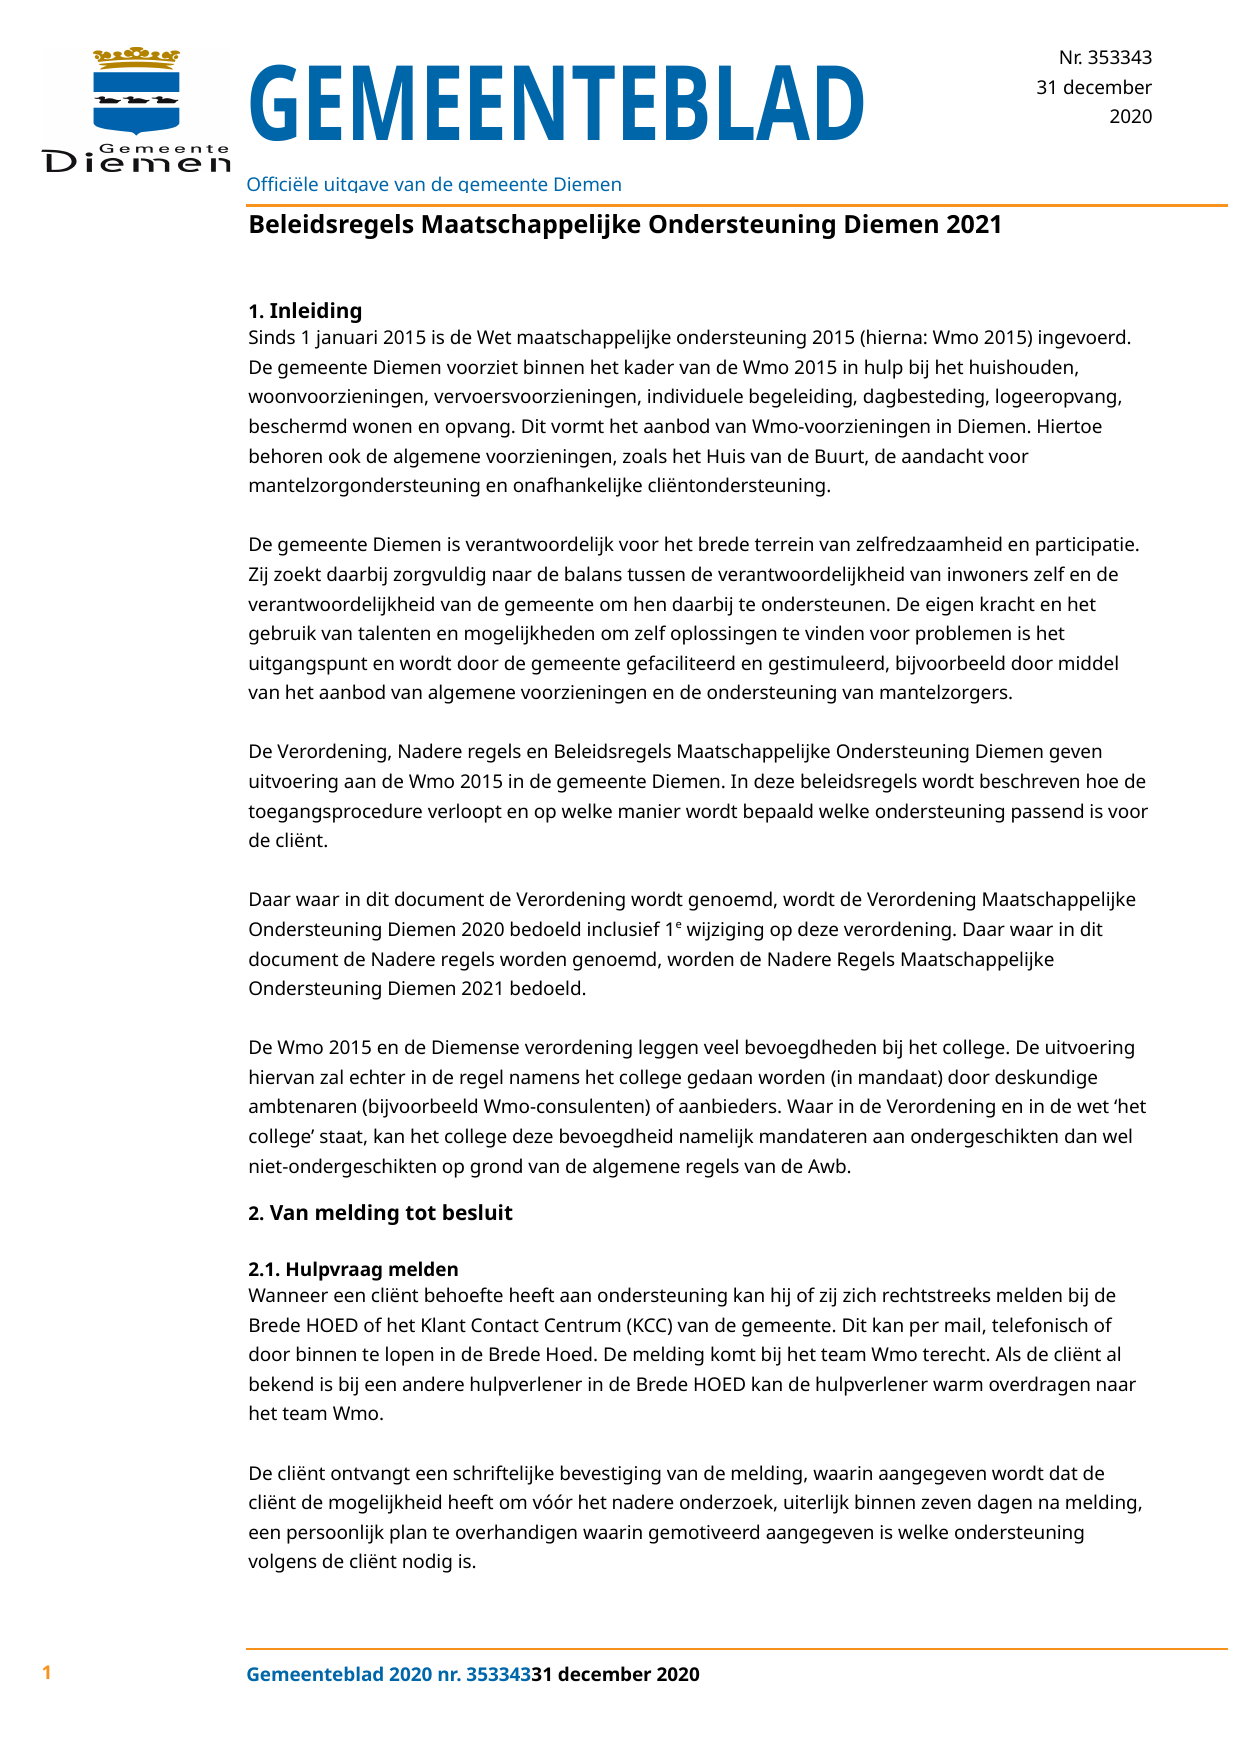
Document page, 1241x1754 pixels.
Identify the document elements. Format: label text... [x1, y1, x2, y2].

text 2.1. Hulpvraag melden [248, 1256, 1152, 1282]
text Sinds 1 januari 2015 is de Wet maatschappelijke ondersteuning 2015 (hierna: Wmo 2015) ingevoerd. De gemeente Diemen voorziet binnen het kader van de Wmo 2015 in hulp bij het huishouden, woonvoorzieningen, vervoersvoorzieningen, individuele begeleiding, dagbesteding, logeeropvang, beschermd wonen en opvang. Dit vormt het aanbod van Wmo-voorzieningen in Diemen. Hiertoe behoren ook de algemene voorzieningen, zoals het Huis van de Buurt, de aandacht voor mantelzorgondersteuning en onafhankelijke cliëntondersteuning. [248, 324, 1152, 498]
text Beleidsregels Maatschappelijke Ondersteuning Diemen 2021 [248, 207, 1152, 241]
text De cliënt ontvangt een schriftelijke bevestiging van de melding, waarin aangegeven wordt dat de cliënt de mogelijkheid heeft om vóór het nadere onderzoek, uiterlijk binnen zeven dagen na melding, een persoonlijk plan te overhandigen waarin gemotiveerd aangegeven is welke ondersteuning volgens de cliënt nodig is. [248, 1460, 1152, 1574]
text De Verordening, Nadere regels en Beleidsregels Maatschappelijke Ondersteuning Diemen geven uitvoering aan de Wmo 2015 in de gemeente Diemen. In deze beleidsregels wordt beschreven hoe de toegangsprocedure verloopt en op welke manier wordt bepaald welke ondersteuning passend is voor de cliënt. [248, 739, 1152, 853]
picture [41, 47, 231, 172]
text Wanneer een cliënt behoefte heeft aan ondersteuning kan hij of zij zich rechtstreeks melden bij de Brede HOED of het Klant Contact Centrum (KCC) van de gemeente. Dit kan per mail, telefonisch of door binnen te lopen in de Brede Hoed. De melding komt bij het team Wmo terecht. Als de cliënt al bekend is bij een andere hulpverlener in de Brede HOED kan de hulpverlener warm overdragen naar het team Wmo. [248, 1282, 1152, 1426]
text Daar waar in dit document de Verordening wordt genoemd, wordt de Verordening Maatschappelijke Ondersteuning Diemen 2020 bedoeld inclusief 1e wijziging op deze verordening. Daar waar in dit document de Nadere regels worden genoemd, worden de Nadere Regels Maatschappelijke Ondersteuning Diemen 2021 bedoeld. [248, 887, 1152, 1001]
text De Wmo 2015 en de Diemense verordening leggen veel bevoegdheden bij het college. De uitvoering hiervan zal echter in de regel namens het college gedaan worden (in mandaat) door deskundige ambtenaren (bijvoorbeeld Wmo-consulenten) of aanbieders. Waar in de Verordening en in de wet ‘het college’ staat, kan het college deze bevoegdheid namelijk mandateren aan ondergeschikten dan wel niet-ondergeschikten op grond van de algemene regels van de Awb. [248, 1034, 1152, 1178]
text 1. Inleiding [248, 296, 1152, 324]
text De gemeente Diemen is verantwoordelijk voor het brede terrein van zelfredzaamheid en participatie. Zij zoekt daarbij zorgvuldig naar de balans tussen de verantwoordelijkheid van inwoners zelf en de verantwoordelijkheid van de gemeente om hen daarbij te ondersteunen. De eigen kracht en het gebruik van talenten en mogelijkheden om zelf oplossingen te vinden voor problemen is het uitgangspunt en wordt door de gemeente gefaciliteerd en gestimuleerd, bijvoorbeeld door middel van het aanbod van algemene voorzieningen en de ondersteuning van mantelzorgers. [248, 532, 1152, 705]
text 2. Van melding tot besluit [248, 1198, 1152, 1227]
